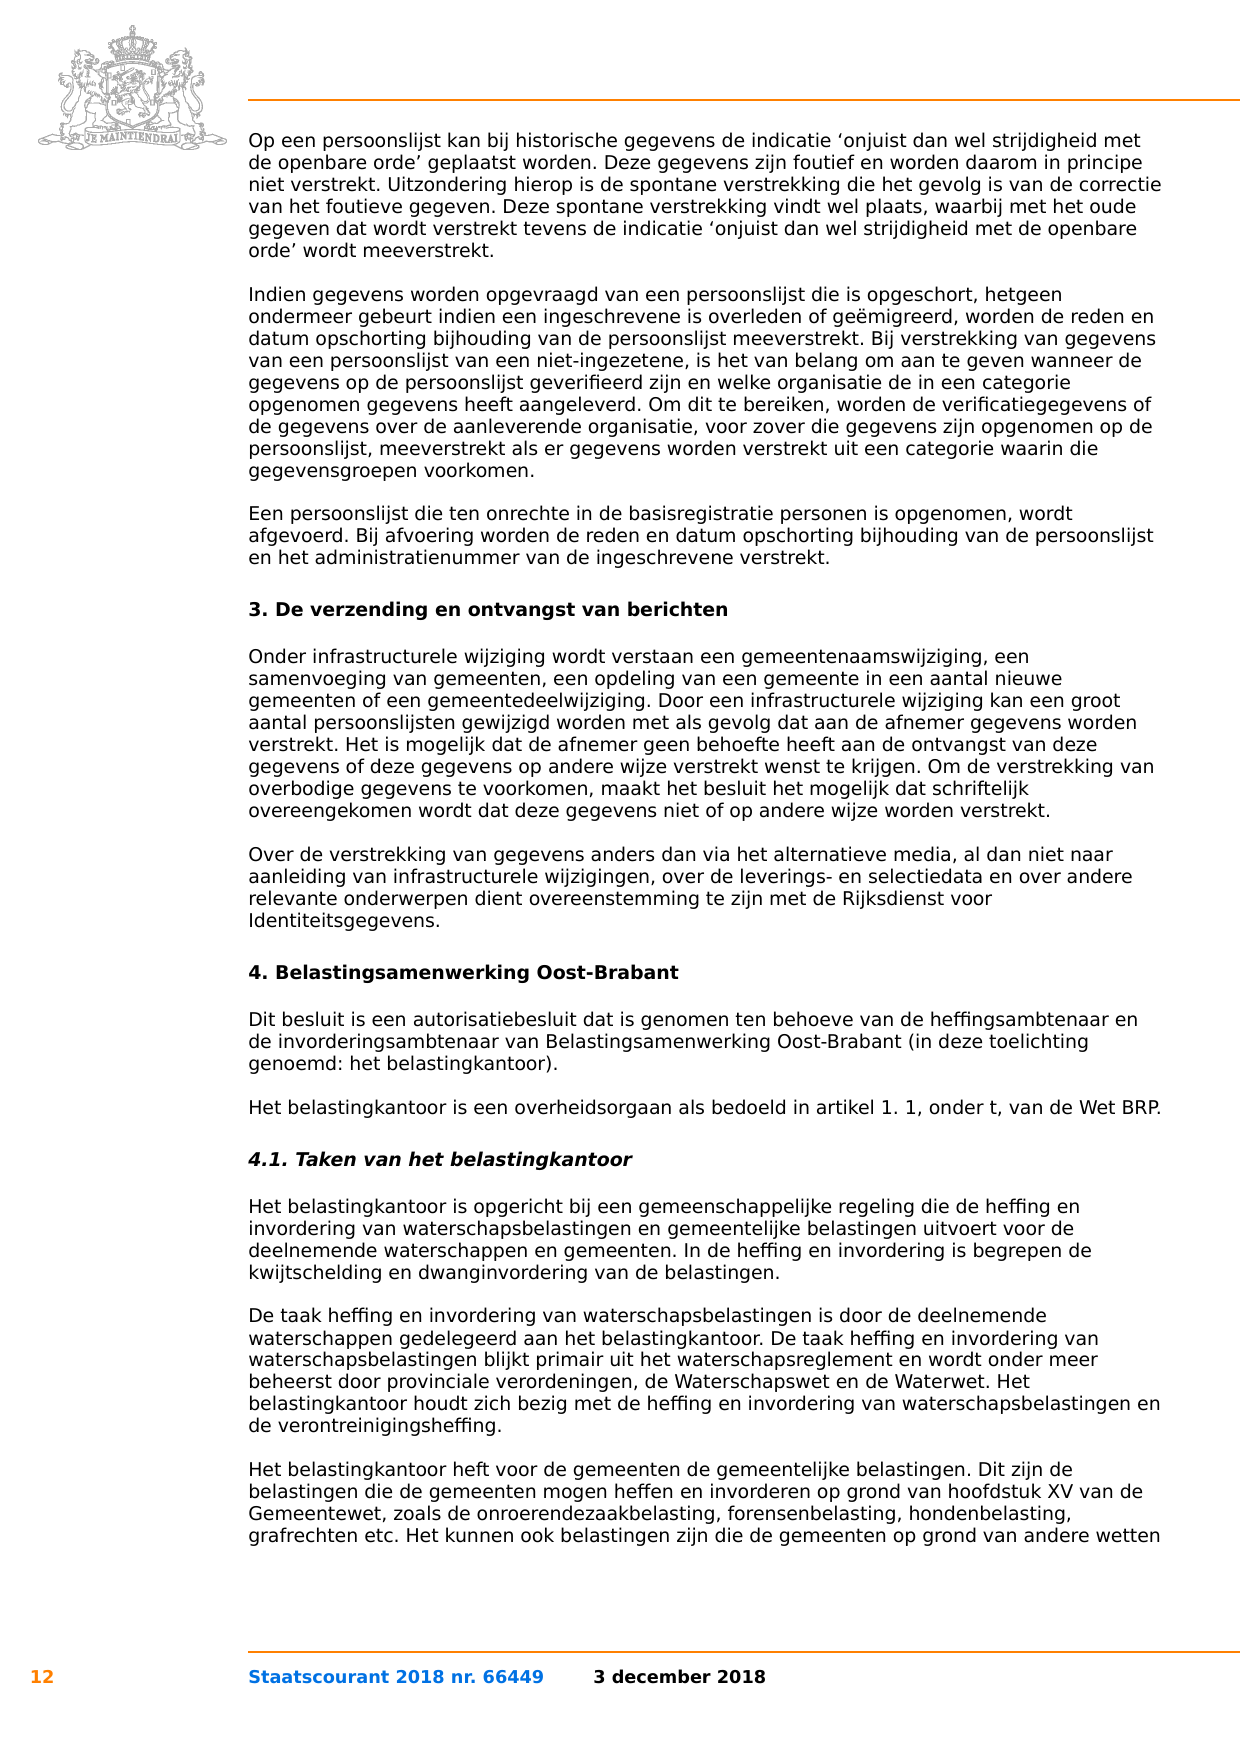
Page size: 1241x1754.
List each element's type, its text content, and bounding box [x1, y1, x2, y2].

subtitle 4. Belastingsamenwerking Oost-Brabant [248, 962, 1163, 984]
subtitle 4.1. Taken van het belastingkantoor [248, 1149, 1163, 1171]
text Het belastingkantoor is een overheidsorgaan als bedoeld in artikel 1. 1, onder t, van de Wet BRP. [248, 1097, 1163, 1119]
text Het belastingkantoor is opgericht bij een gemeenschappelijke regeling die de heffing en invordering van waterschapsbelastingen en gemeentelijke belastingen uitvoert voor de deelnemende waterschappen en gemeenten. In de heffing en invordering is begrepen de kwijtschelding en dwanginvordering van de belastingen. [248, 1196, 1163, 1283]
text Indien gegevens worden opgevraagd van een persoonslijst die is opgeschort, hetgeen ondermeer gebeurt indien een ingeschrevene is overleden of geëmigreerd, worden de reden en datum opschorting bijhouding van de persoonslijst meeverstrekt. Bij verstrekking van gegevens van een persoonslijst van een niet-ingezetene, is het van belang om aan te geven wanneer de gegevens op de persoonslijst geverifieerd zijn en welke organisatie de in een categorie opgenomen gegevens heeft aangeleverd. Om dit te bereiken, worden de verificatiegegevens of de gegevens over de aanleverende organisatie, voor zover die gegevens zijn opgenomen op de persoonslijst, meeverstrekt als er gegevens worden verstrekt uit een categorie waarin die gegevensgroepen voorkomen. [248, 284, 1163, 481]
text Over de verstrekking van gegevens anders dan via het alternatieve media, al dan niet naar aanleiding van infrastructurele wijzigingen, over de leverings- en selectiedata en over andere relevante onderwerpen dient overeenstemming te zijn met de Rijksdienst voor Identiteitsgegevens. [248, 844, 1163, 932]
text Dit besluit is een autorisatiebesluit dat is genomen ten behoeve van de heffingsambtenaar en de invorderingsambtenaar van Belastingsamenwerking Oost-Brabant (in deze toelichting genoemd: het belastingkantoor). [248, 1009, 1163, 1075]
picture [38, 25, 227, 150]
text Onder infrastructurele wijziging wordt verstaan een gemeentenaamswijziging, een samenvoeging van gemeenten, een opdeling van een gemeente in een aantal nieuwe gemeenten of een gemeentedeelwijziging. Door een infrastructurele wijziging kan een groot aantal persoonslijsten gewijzigd worden met als gevolg dat aan de afnemer gegevens worden verstrekt. Het is mogelijk dat de afnemer geen behoefte heeft aan de ontvangst van deze gegevens of deze gegevens op andere wijze verstrekt wenst te krijgen. Om de verstrekking van overbodige gegevens te voorkomen, maakt het besluit het mogelijk dat schriftelijk overeengekomen wordt dat deze gegevens niet of op andere wijze worden verstrekt. [248, 646, 1163, 822]
text Het belastingkantoor heft voor de gemeenten de gemeentelijke belastingen. Dit zijn de belastingen die de gemeenten mogen heffen en invorderen op grond van hoofdstuk XV van de Gemeentewet, zoals de onroerendezaakbelasting, forensenbelasting, hondenbelasting, grafrechten etc. Het kunnen ook belastingen zijn die de gemeenten op grond van andere wetten [248, 1459, 1163, 1547]
text Op een persoonslijst kan bij historische gegevens de indicatie ‘onjuist dan wel strijdigheid met de openbare orde’ geplaatst worden. Deze gegevens zijn foutief en worden daarom in principe niet verstrekt. Uitzondering hierop is de spontane verstrekking die het gevolg is van de correctie van het foutieve gegeven. Deze spontane verstrekking vindt wel plaats, waarbij met het oude gegeven dat wordt verstrekt tevens de indicatie ‘onjuist dan wel strijdigheid met de openbare orde’ wordt meeverstrekt. [248, 130, 1163, 262]
text Een persoonslijst die ten onrechte in de basisregistratie personen is opgenomen, wordt afgevoerd. Bij afvoering worden de reden en datum opschorting bijhouding van de persoonslijst en het administratienummer van de ingeschrevene verstrekt. [248, 503, 1163, 569]
subtitle 3. De verzending en ontvangst van berichten [248, 599, 1163, 621]
text De taak heffing en invordering van waterschapsbelastingen is door de deelnemende waterschappen gedelegeerd aan het belastingkantoor. De taak heffing en invordering van waterschapsbelastingen blijkt primair uit het waterschapsreglement en wordt onder meer beheerst door provinciale verordeningen, de Waterschapswet en de Waterwet. Het belastingkantoor houdt zich bezig met de heffing en invordering van waterschapsbelastingen en de verontreinigingsheffing. [248, 1305, 1163, 1437]
